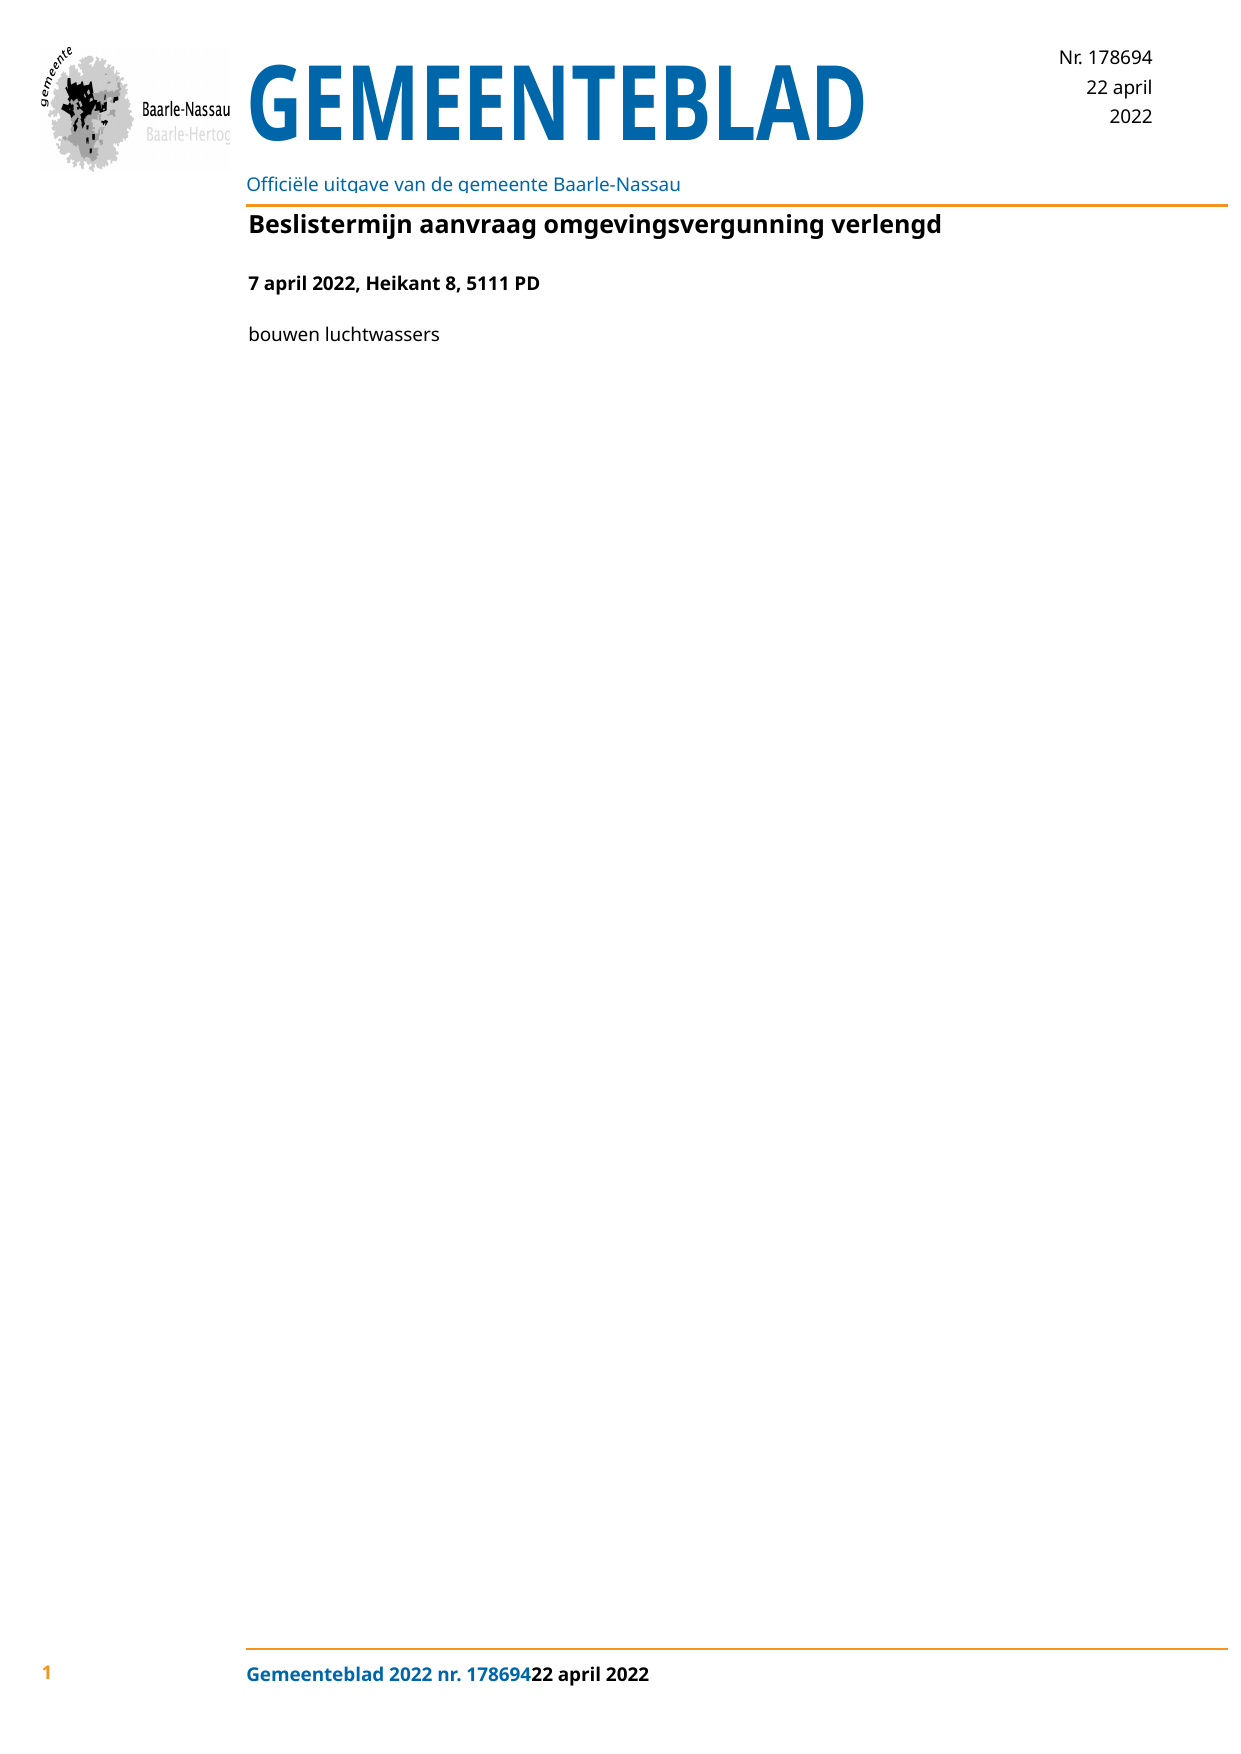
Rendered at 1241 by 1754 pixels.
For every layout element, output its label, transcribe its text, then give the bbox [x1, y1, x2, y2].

picture [41, 47, 231, 172]
text Beslistermijn aanvraag omgevingsvergunning verlengd [248, 207, 1152, 241]
text bouwen luchtwassers [248, 321, 1152, 346]
text 7 april 2022, Heikant 8, 5111 PD [248, 270, 1152, 296]
